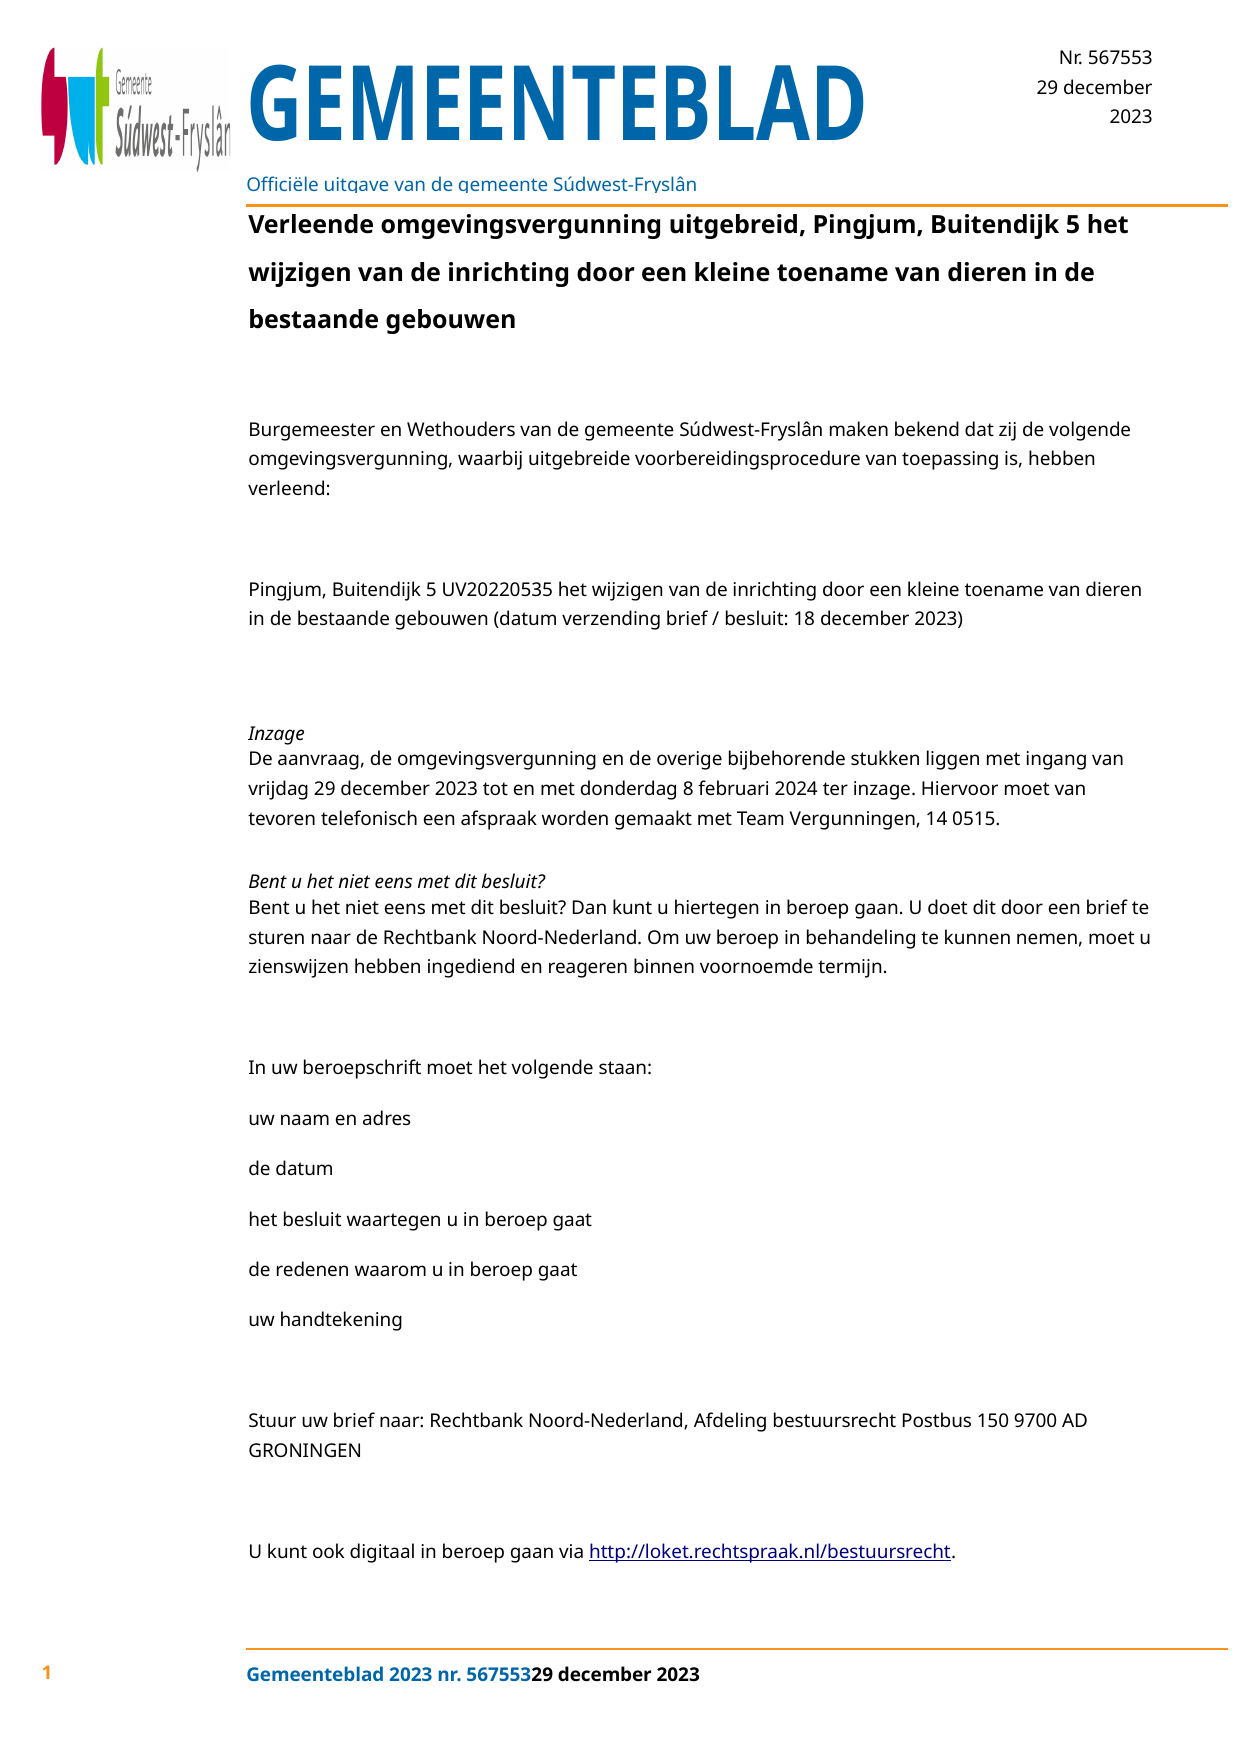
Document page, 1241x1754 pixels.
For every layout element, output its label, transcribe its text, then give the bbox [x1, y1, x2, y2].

text Pingjum, Buitendijk 5 UV20220535 het wijzigen van de inrichting door een kleine toename van dieren in de bestaande gebouwen (datum verzending brief / besluit: 18 december 2023) [248, 576, 1152, 631]
text de redenen waarom u in beroep gaat [248, 1256, 1152, 1282]
text Inzage [248, 720, 1152, 746]
text Burgemeester en Wethouders van de gemeente Súdwest-Fryslân maken bekend dat zij de volgende omgevingsvergunning, waarbij uitgebreide voorbereidingsprocedure van toepassing is, hebben verleend: [248, 416, 1152, 501]
text Verleende omgevingsvergunning uitgebreid, Pingjum, Buitendijk 5 het wijzigen van de inrichting door een kleine toename van dieren in de bestaande gebouwen [248, 207, 1152, 336]
picture [41, 47, 231, 172]
text het besluit waartegen u in beroep gaat [248, 1206, 1152, 1231]
text Bent u het niet eens met dit besluit? [248, 869, 1152, 894]
text In uw beroepschrift moet het volgende staan: [248, 1054, 1152, 1080]
text Stuur uw brief naar: Rechtbank Noord-Nederland, Afdeling bestuursrecht Postbus 150 9700 AD GRONINGEN [248, 1407, 1152, 1463]
text Bent u het niet eens met dit besluit? Dan kunt u hiertegen in beroep gaan. U doet dit door een brief te sturen naar de Rechtbank Noord-Nederland. Om uw beroep in behandeling te kunnen nemen, moet u zienswijzen hebben ingediend en reageren binnen voornoemde termijn. [248, 894, 1152, 979]
text uw naam en adres [248, 1105, 1152, 1131]
text De aanvraag, de omgevingsvergunning en de overige bijbehorende stukken liggen met ingang van vrijdag 29 december 2023 tot en met donderdag 8 februari 2024 ter inzage. Hiervoor moet van tevoren telefonisch een afspraak worden gemaakt met Team Vergunningen, 14 0515. [248, 746, 1152, 831]
text uw handtekening [248, 1307, 1152, 1332]
text U kunt ook digitaal in beroep gaan via http://loket.rechtspraak.nl/bestuursrecht. [248, 1538, 1152, 1563]
text de datum [248, 1155, 1152, 1181]
